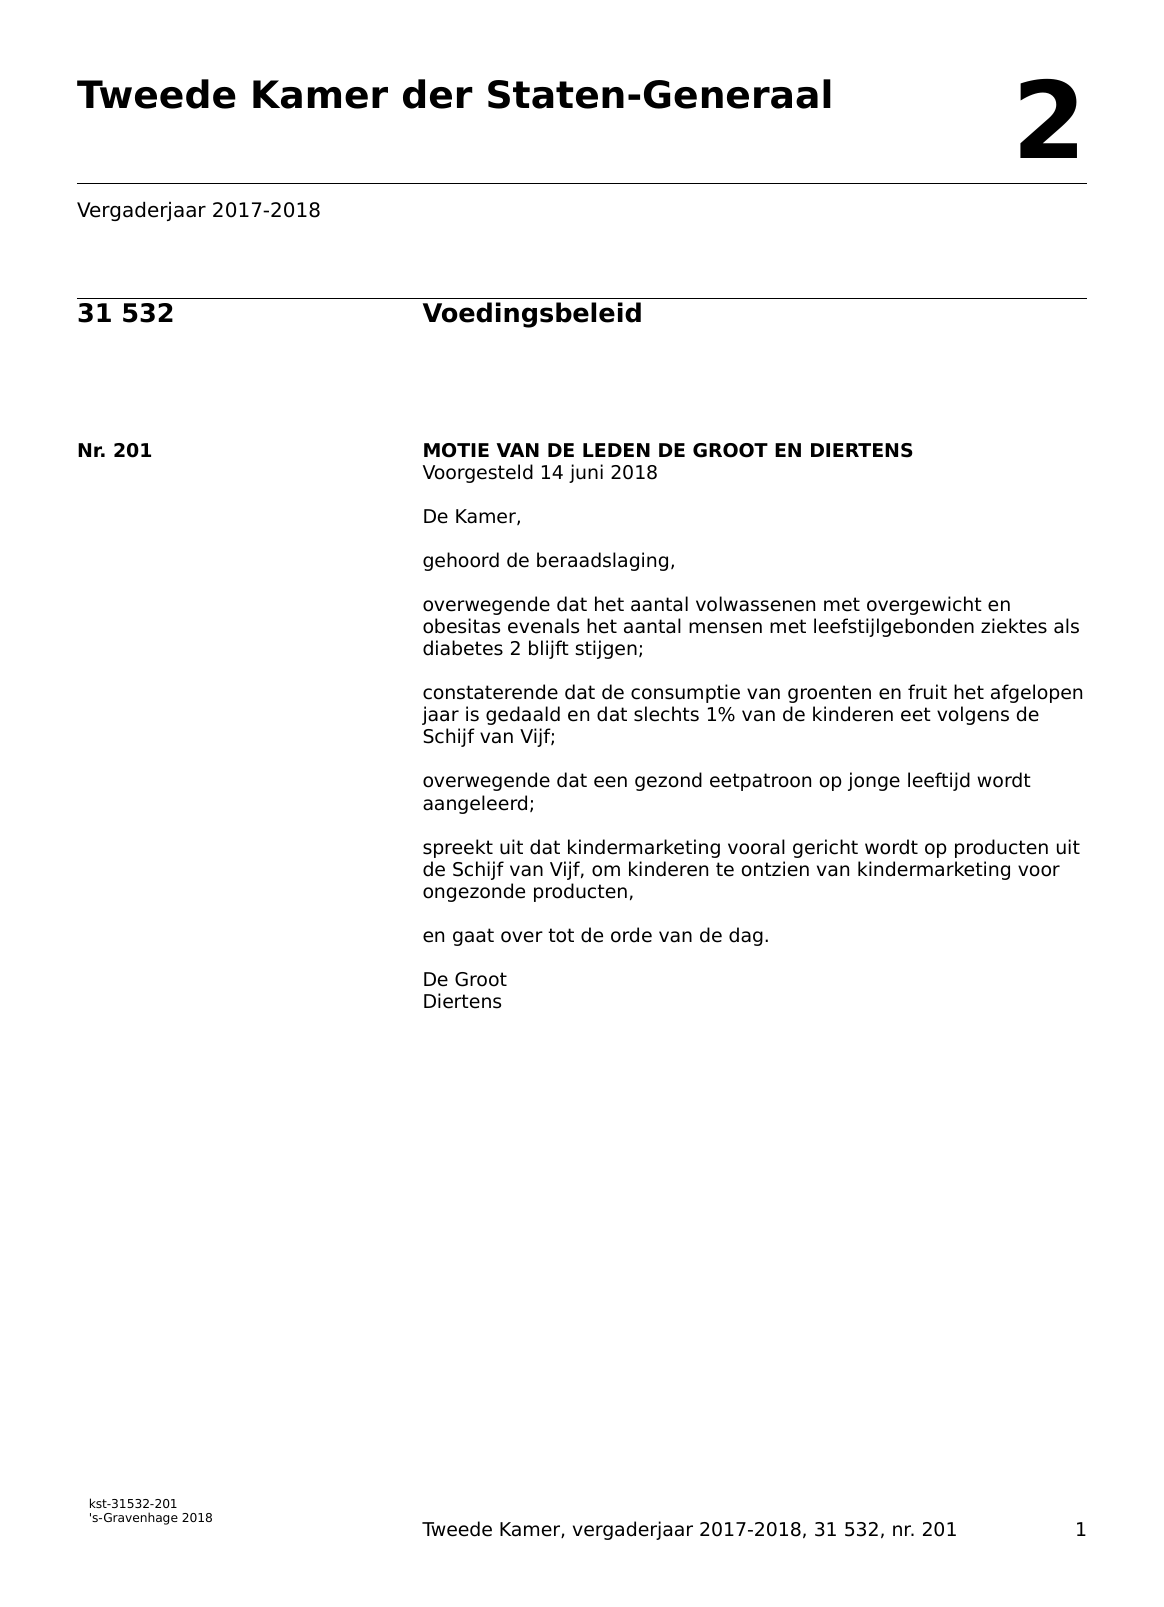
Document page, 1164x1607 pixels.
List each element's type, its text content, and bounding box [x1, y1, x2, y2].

text kst-31532-201 [88, 1497, 323, 1511]
text overwegende dat een gezond eetpatroon op jonge leeftijd wordt aangeleerd; [422, 770, 1087, 814]
text Diertens [422, 991, 1087, 1013]
text spreekt uit dat kindermarketing vooral gericht wordt op producten uit de Schijf van Vijf, om kinderen te ontzien van kindermarketing voor ongezonde producten, [422, 837, 1087, 902]
subtitle Nr. 201 MOTIE VAN DE LEDEN DE GROOT EN DIERTENS [77, 440, 1087, 462]
table_header Tweede Kamer der Staten-Generaal [77, 59, 886, 183]
table_header 2 [886, 59, 1087, 183]
text 's-Gravenhage 2018 [88, 1511, 323, 1525]
text De Groot [422, 969, 1087, 991]
text Voorgesteld 14 juni 2018 [422, 462, 1087, 484]
text De Kamer, [422, 506, 1087, 528]
text overwegende dat het aantal volwassenen met overgewicht en obesitas evenals het aantal mensen met leefstijlgebonden ziektes als diabetes 2 blijft stijgen; [422, 594, 1087, 660]
table_cell Vergaderjaar 2017-2018 [77, 184, 1087, 298]
text gehoord de beraadslaging, [422, 550, 1087, 572]
subtitle 31 532 Voedingsbeleid [77, 299, 1087, 329]
text en gaat over tot de orde van de dag. [422, 925, 1087, 947]
text constaterende dat de consumptie van groenten en fruit het afgelopen jaar is gedaald en dat slechts 1% van de kinderen eet volgens de Schijf van Vijf; [422, 682, 1087, 748]
